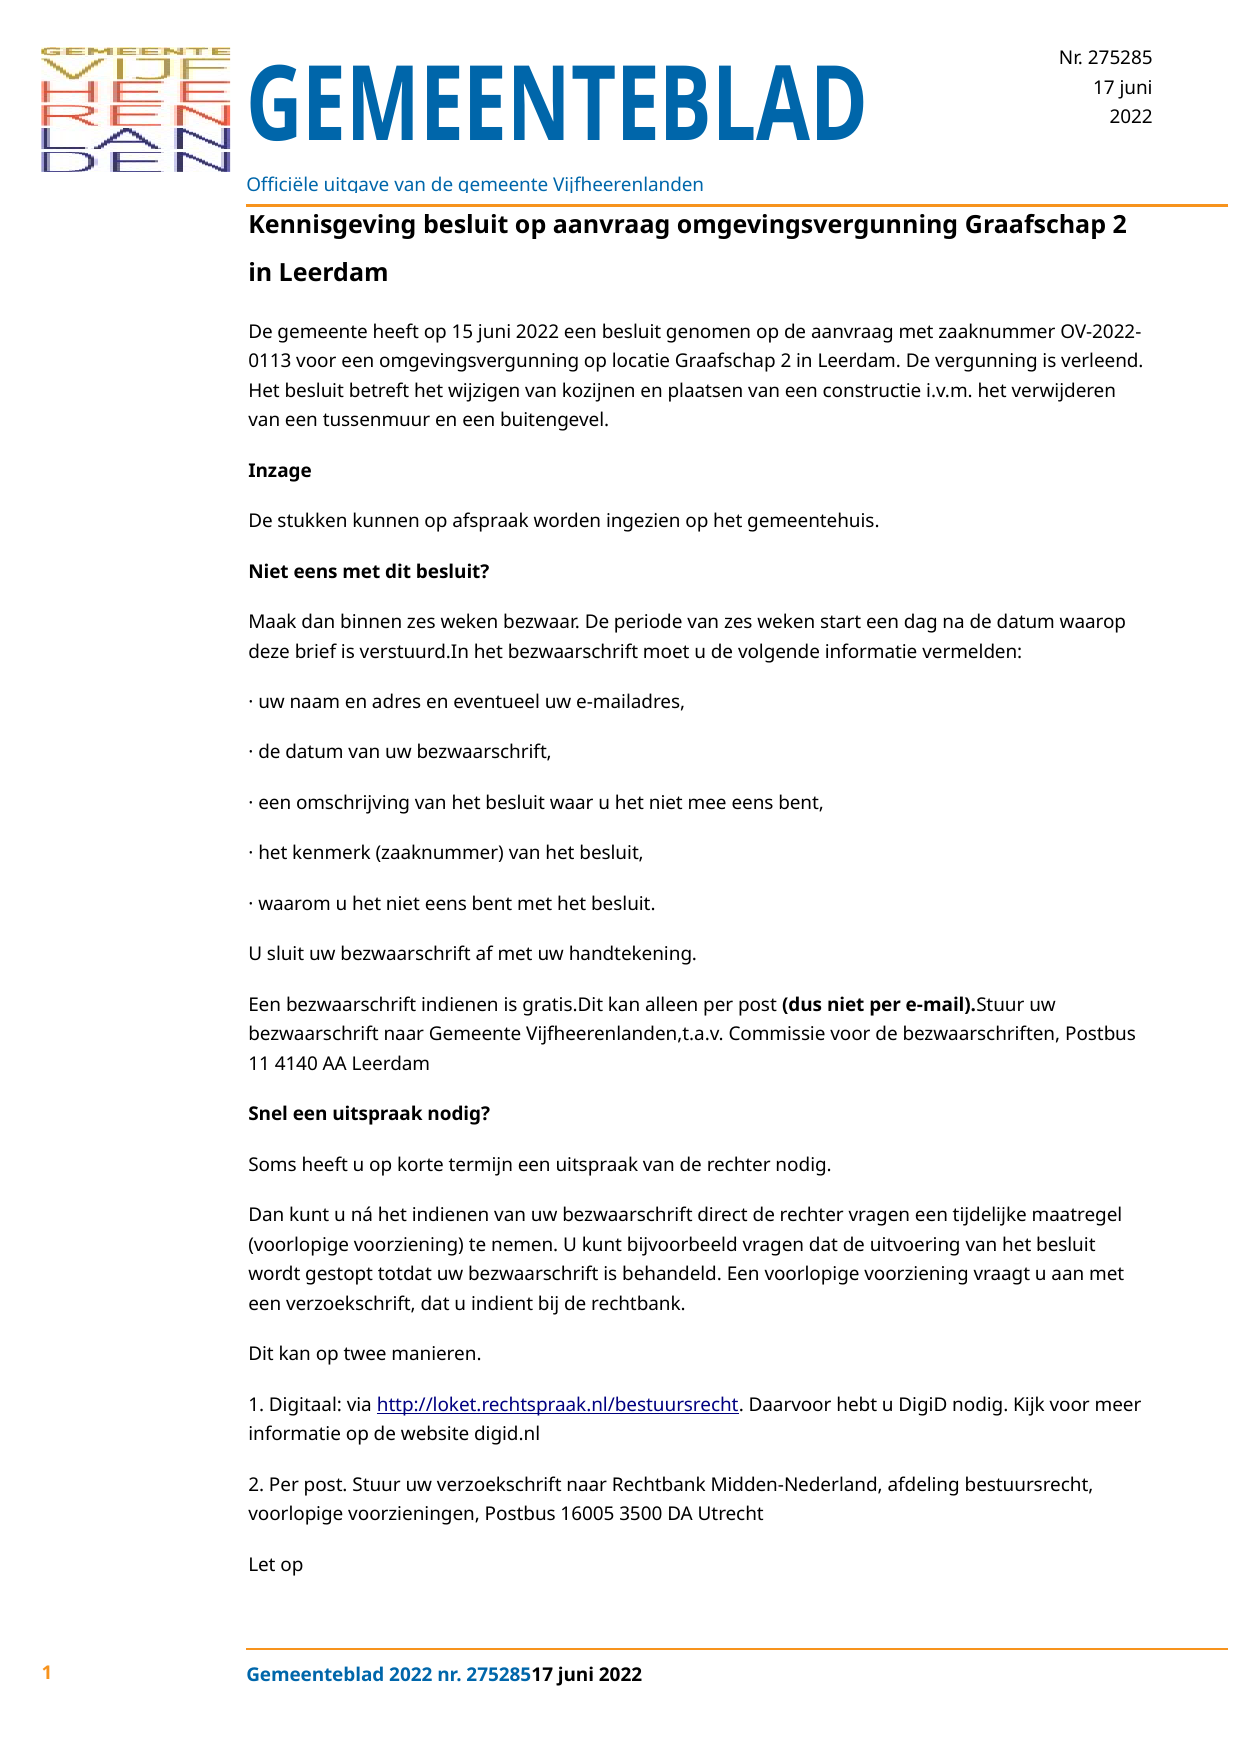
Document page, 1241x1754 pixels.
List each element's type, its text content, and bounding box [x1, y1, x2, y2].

text · uw naam en adres en eventueel uw e-mailadres, [248, 688, 1152, 714]
text · waarom u het niet eens bent met het besluit. [248, 890, 1152, 916]
text 1. Digitaal: via http://loket.rechtspraak.nl/bestuursrecht. Daarvoor hebt u DigiD nodig. Kijk voor meer informatie op de website digid.nl [248, 1391, 1152, 1446]
picture [41, 47, 231, 172]
text Maak dan binnen zes weken bezwaar. De periode van zes weken start een dag na de datum waarop deze brief is verstuurd.In het bezwaarschrift moet u de volgende informatie vermelden: [248, 608, 1152, 664]
text Soms heeft u op korte termijn een uitspraak van de rechter nodig. [248, 1151, 1152, 1177]
text Een bezwaarschrift indienen is gratis.Dit kan alleen per post (dus niet per e-mail).Stuur uw bezwaarschrift naar Gemeente Vijfheerenlanden,t.a.v. Commissie voor de bezwaarschriften, Postbus 11 4140 AA Leerdam [248, 991, 1152, 1076]
text Inzage [248, 457, 1152, 483]
text 2. Per post. Stuur uw verzoekschrift naar Rechtbank Midden-Nederland, afdeling bestuursrecht, voorlopige voorzieningen, Postbus 16005 3500 DA Utrecht [248, 1471, 1152, 1526]
text · de datum van uw bezwaarschrift, [248, 739, 1152, 764]
text · een omschrijving van het besluit waar u het niet mee eens bent, [248, 789, 1152, 815]
text De stukken kunnen op afspraak worden ingezien op het gemeentehuis. [248, 507, 1152, 533]
text Dit kan op twee manieren. [248, 1340, 1152, 1366]
text U sluit uw bezwaarschrift af met uw handtekening. [248, 940, 1152, 966]
text · het kenmerk (zaaknummer) van het besluit, [248, 839, 1152, 865]
text Niet eens met dit besluit? [248, 558, 1152, 584]
text Dan kunt u ná het indienen van uw bezwaarschrift direct de rechter vragen een tijdelijke maatregel (voorlopige voorziening) te nemen. U kunt bijvoorbeeld vragen dat de uitvoering van het besluit wordt gestopt totdat uw bezwaarschrift is behandeld. Een voorlopige voorziening vraagt u aan met een verzoekschrift, dat u indient bij de rechtbank. [248, 1201, 1152, 1316]
text De gemeente heeft op 15 juni 2022 een besluit genomen op de aanvraag met zaaknummer OV-2022-0113 voor een omgevingsvergunning op locatie Graafschap 2 in Leerdam. De vergunning is verleend. Het besluit betreft het wijzigen van kozijnen en plaatsen van een constructie i.v.m. het verwijderen van een tussenmuur en een buitengevel. [248, 318, 1152, 432]
text Snel een uitspraak nodig? [248, 1100, 1152, 1126]
text Let op [248, 1551, 1152, 1577]
text Kennisgeving besluit op aanvraag omgevingsvergunning Graafschap 2 in Leerdam [248, 207, 1152, 288]
